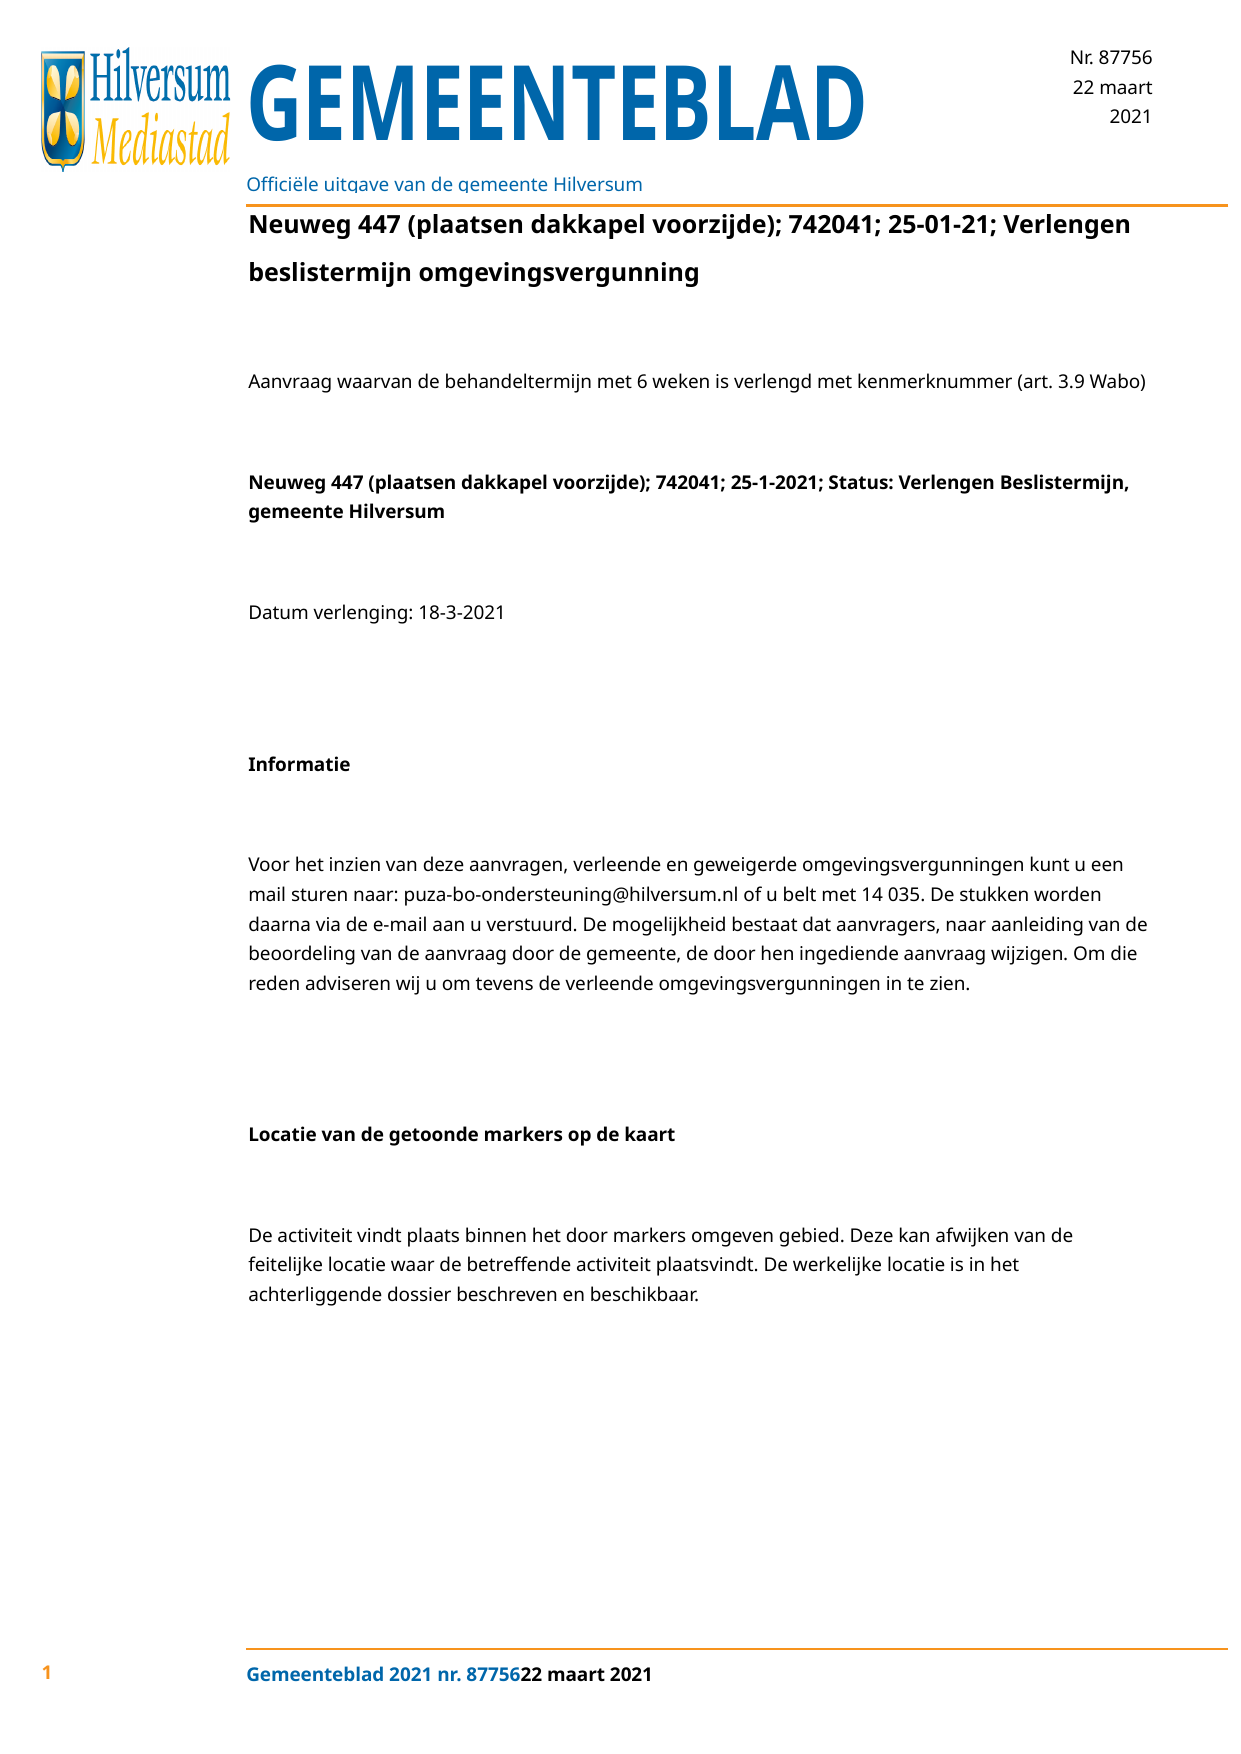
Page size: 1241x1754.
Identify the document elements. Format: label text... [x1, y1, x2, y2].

text Informatie [248, 751, 1152, 777]
text Neuweg 447 (plaatsen dakkapel voorzijde); 742041; 25-1-2021; Status: Verlengen Beslistermijn, gemeente Hilversum [248, 469, 1152, 524]
text Voor het inzien van deze aanvragen, verleende en geweigerde omgevingsvergunningen kunt u een mail sturen naar: puza-bo-ondersteuning@hilversum.nl of u belt met 14 035. De stukken worden daarna via de e-mail aan u verstuurd. De mogelijkheid bestaat dat aanvragers, naar aanleiding van de beoordeling van de aanvraag door de gemeente, de door hen ingediende aanvraag wijzigen. Om die reden adviseren wij u om tevens de verleende omgevingsvergunningen in te zien. [248, 852, 1152, 996]
text Aanvraag waarvan de behandeltermijn met 6 weken is verlengd met kenmerknummer (art. 3.9 Wabo) [248, 368, 1152, 394]
text Locatie van de getoonde markers op de kaart [248, 1121, 1152, 1147]
text Datum verlenging: 18-3-2021 [248, 599, 1152, 625]
text Neuweg 447 (plaatsen dakkapel voorzijde); 742041; 25-01-21; Verlengen beslistermijn omgevingsvergunning [248, 207, 1152, 288]
text De activiteit vindt plaats binnen het door markers omgeven gebied. Deze kan afwijken van de feitelijke locatie waar de betreffende activiteit plaatsvindt. De werkelijke locatie is in het achterliggende dossier beschreven en beschikbaar. [248, 1222, 1152, 1307]
picture [41, 47, 231, 172]
